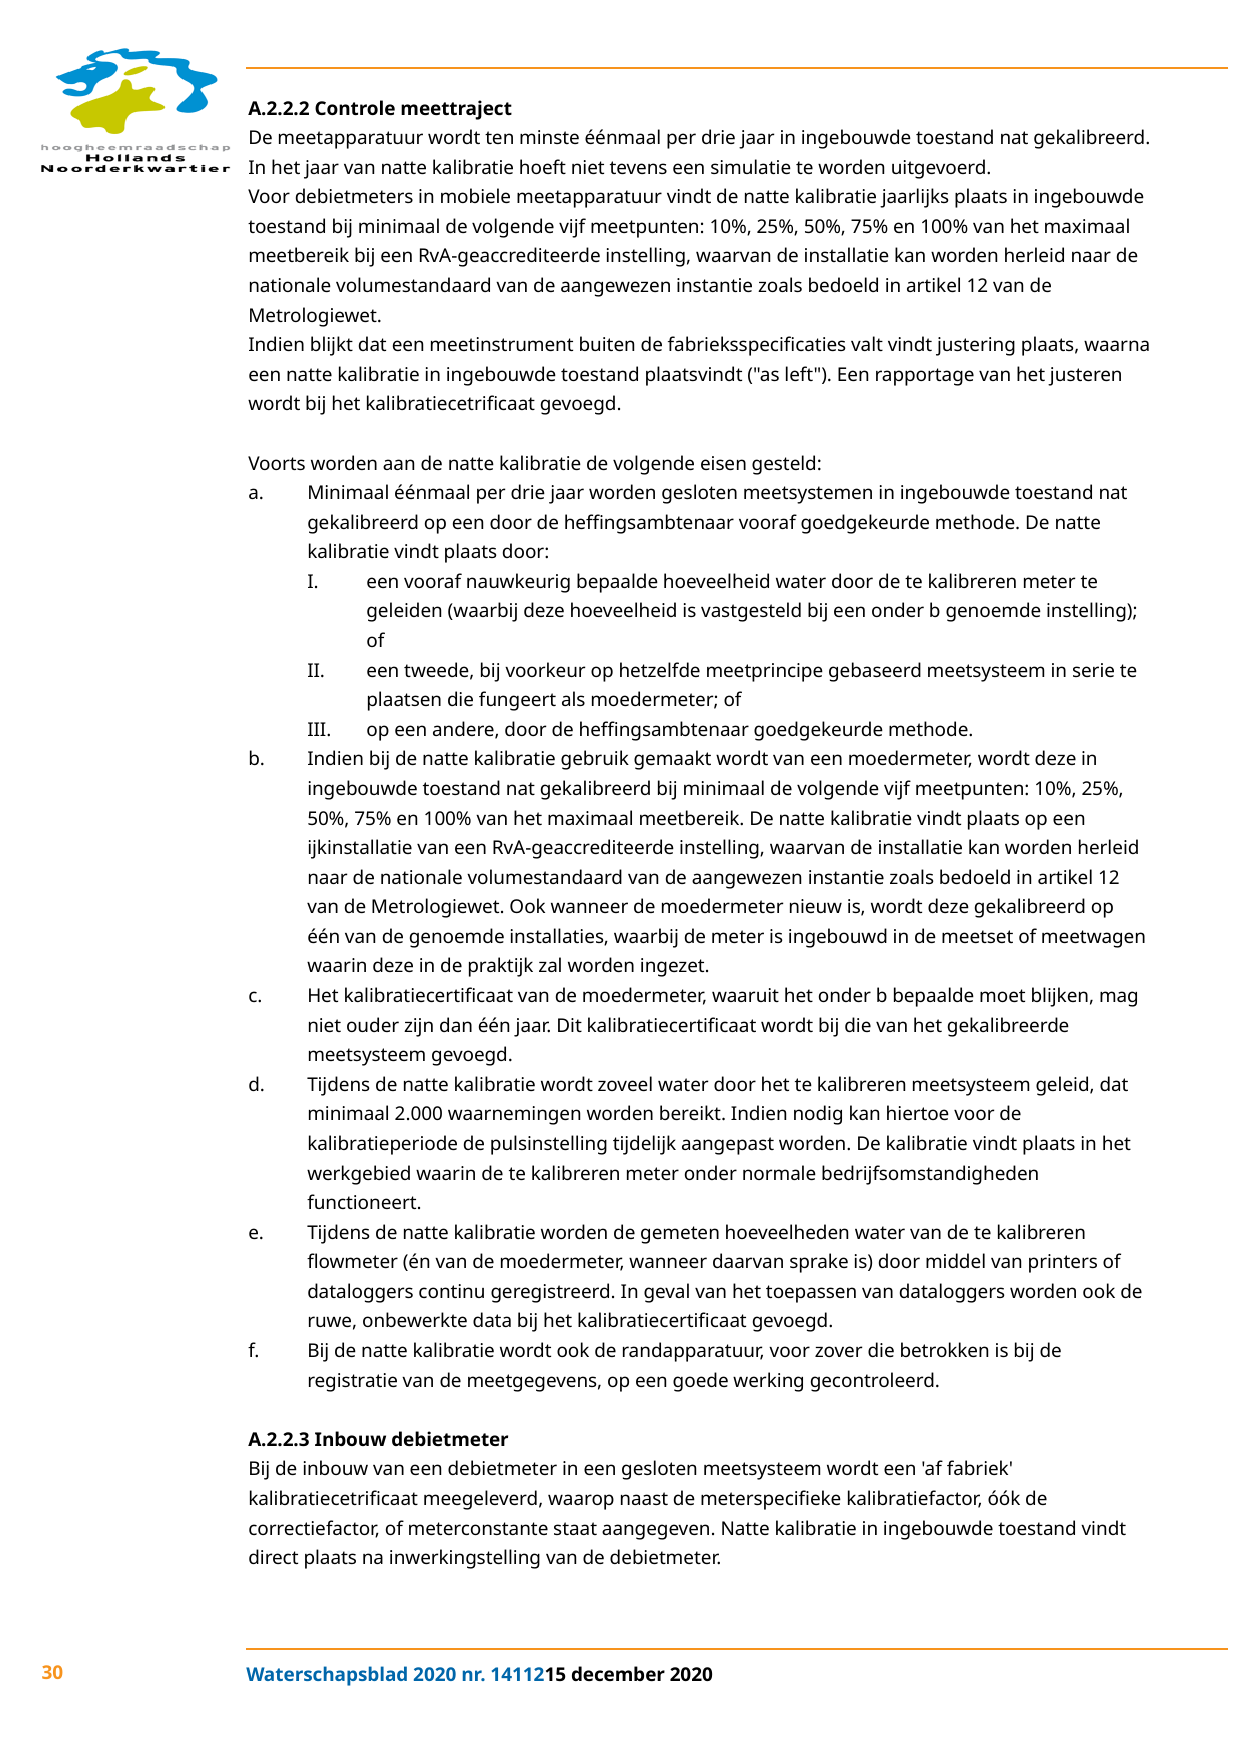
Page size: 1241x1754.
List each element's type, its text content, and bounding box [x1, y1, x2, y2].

text De meetapparatuur wordt ten minste éénmaal per drie jaar in ingebouwde toestand nat gekalibreerd. In het jaar van natte kalibratie hoeft niet tevens een simulatie te worden uitgevoerd. [248, 124, 1152, 180]
list Bij de natte kalibratie wordt ook de randapparatuur, voor zover die betrokken is bij de registratie van de meetgegevens, op een goede werking gecontroleerd. [248, 1337, 1152, 1393]
picture [41, 47, 231, 172]
text Indien blijkt dat een meetinstrument buiten de fabrieksspecificaties valt vindt justering plaats, waarna een natte kalibratie in ingebouwde toestand plaatsvindt ("as left"). Een rapportage van het justeren wordt bij het kalibratiecetrificaat gevoegd. [248, 331, 1152, 416]
list Tijdens de natte kalibratie wordt zoveel water door het te kalibreren meetsysteem geleid, dat minimaal 2.000 waarnemingen worden bereikt. Indien nodig kan hiertoe voor de kalibratieperiode de pulsinstelling tijdelijk aangepast worden. De kalibratie vindt plaats in het werkgebied waarin de te kalibreren meter onder normale bedrijfsomstandigheden functioneert. [248, 1071, 1152, 1215]
text Voorts worden aan de natte kalibratie de volgende eisen gesteld: [248, 450, 1152, 476]
text A.2.2.2 Controle meettraject [248, 95, 1152, 121]
list Het kalibratiecertificaat van de moedermeter, waaruit het onder b bepaalde moet blijken, mag niet ouder zijn dan één jaar. Dit kalibratiecertificaat wordt bij die van het gekalibreerde meetsysteem gevoegd. [248, 982, 1152, 1067]
list Indien bij de natte kalibratie gebruik gemaakt wordt van een moedermeter, wordt deze in ingebouwde toestand nat gekalibreerd bij minimaal de volgende vijf meetpunten: 10%, 25%, 50%, 75% en 100% van het maximaal meetbereik. De natte kalibratie vindt plaats op een ijkinstallatie van een RvA-geaccrediteerde instelling, waarvan de installatie kan worden herleid naar de nationale volumestandaard van de aangewezen instantie zoals bedoeld in artikel 12 van de Metrologiewet. Ook wanneer de moedermeter nieuw is, wordt deze gekalibreerd op één van de genoemde installaties, waarbij de meter is ingebouwd in de meetset of meetwagen waarin deze in de praktijk zal worden ingezet. [248, 746, 1152, 978]
list Tijdens de natte kalibratie worden de gemeten hoeveelheden water van de te kalibreren flowmeter (én van de moedermeter, wanneer daarvan sprake is) door middel van printers of dataloggers continu geregistreerd. In geval van het toepassen van dataloggers worden ook de ruwe, onbewerkte data bij het kalibratiecertificaat gevoegd. [248, 1219, 1152, 1333]
list een vooraf nauwkeurig bepaalde hoeveelheid water door de te kalibreren meter te geleiden (waarbij deze hoeveelheid is vastgesteld bij een onder b genoemde instelling); of [307, 568, 1152, 653]
text A.2.2.3 Inbouw debietmeter [248, 1426, 1152, 1452]
text Bij de inbouw van een debietmeter in een gesloten meetsysteem wordt een 'af fabriek' kalibratiecetrificaat meegeleverd, waarop naast de meterspecifieke kalibratiefactor, óók de correctiefactor, of meterconstante staat aangegeven. Natte kalibratie in ingebouwde toestand vindt direct plaats na inwerkingstelling van de debietmeter. [248, 1456, 1152, 1570]
list een tweede, bij voorkeur op hetzelfde meetprincipe gebaseerd meetsysteem in serie te plaatsen die fungeert als moedermeter; of [307, 657, 1152, 712]
text Voor debietmeters in mobiele meetapparatuur vindt de natte kalibratie jaarlijks plaats in ingebouwde toestand bij minimaal de volgende vijf meetpunten: 10%, 25%, 50%, 75% en 100% van het maximaal meetbereik bij een RvA-geaccrediteerde instelling, waarvan de installatie kan worden herleid naar de nationale volumestandaard van de aangewezen instantie zoals bedoeld in artikel 12 van de Metrologiewet. [248, 183, 1152, 328]
list Minimaal éénmaal per drie jaar worden gesloten meetsystemen in ingebouwde toestand nat gekalibreerd op een door de heffingsambtenaar vooraf goedgekeurde methode. De natte kalibratie vindt plaats door: [248, 479, 1152, 564]
list op een andere, door de heffingsambtenaar goedgekeurde methode. [307, 716, 1152, 742]
